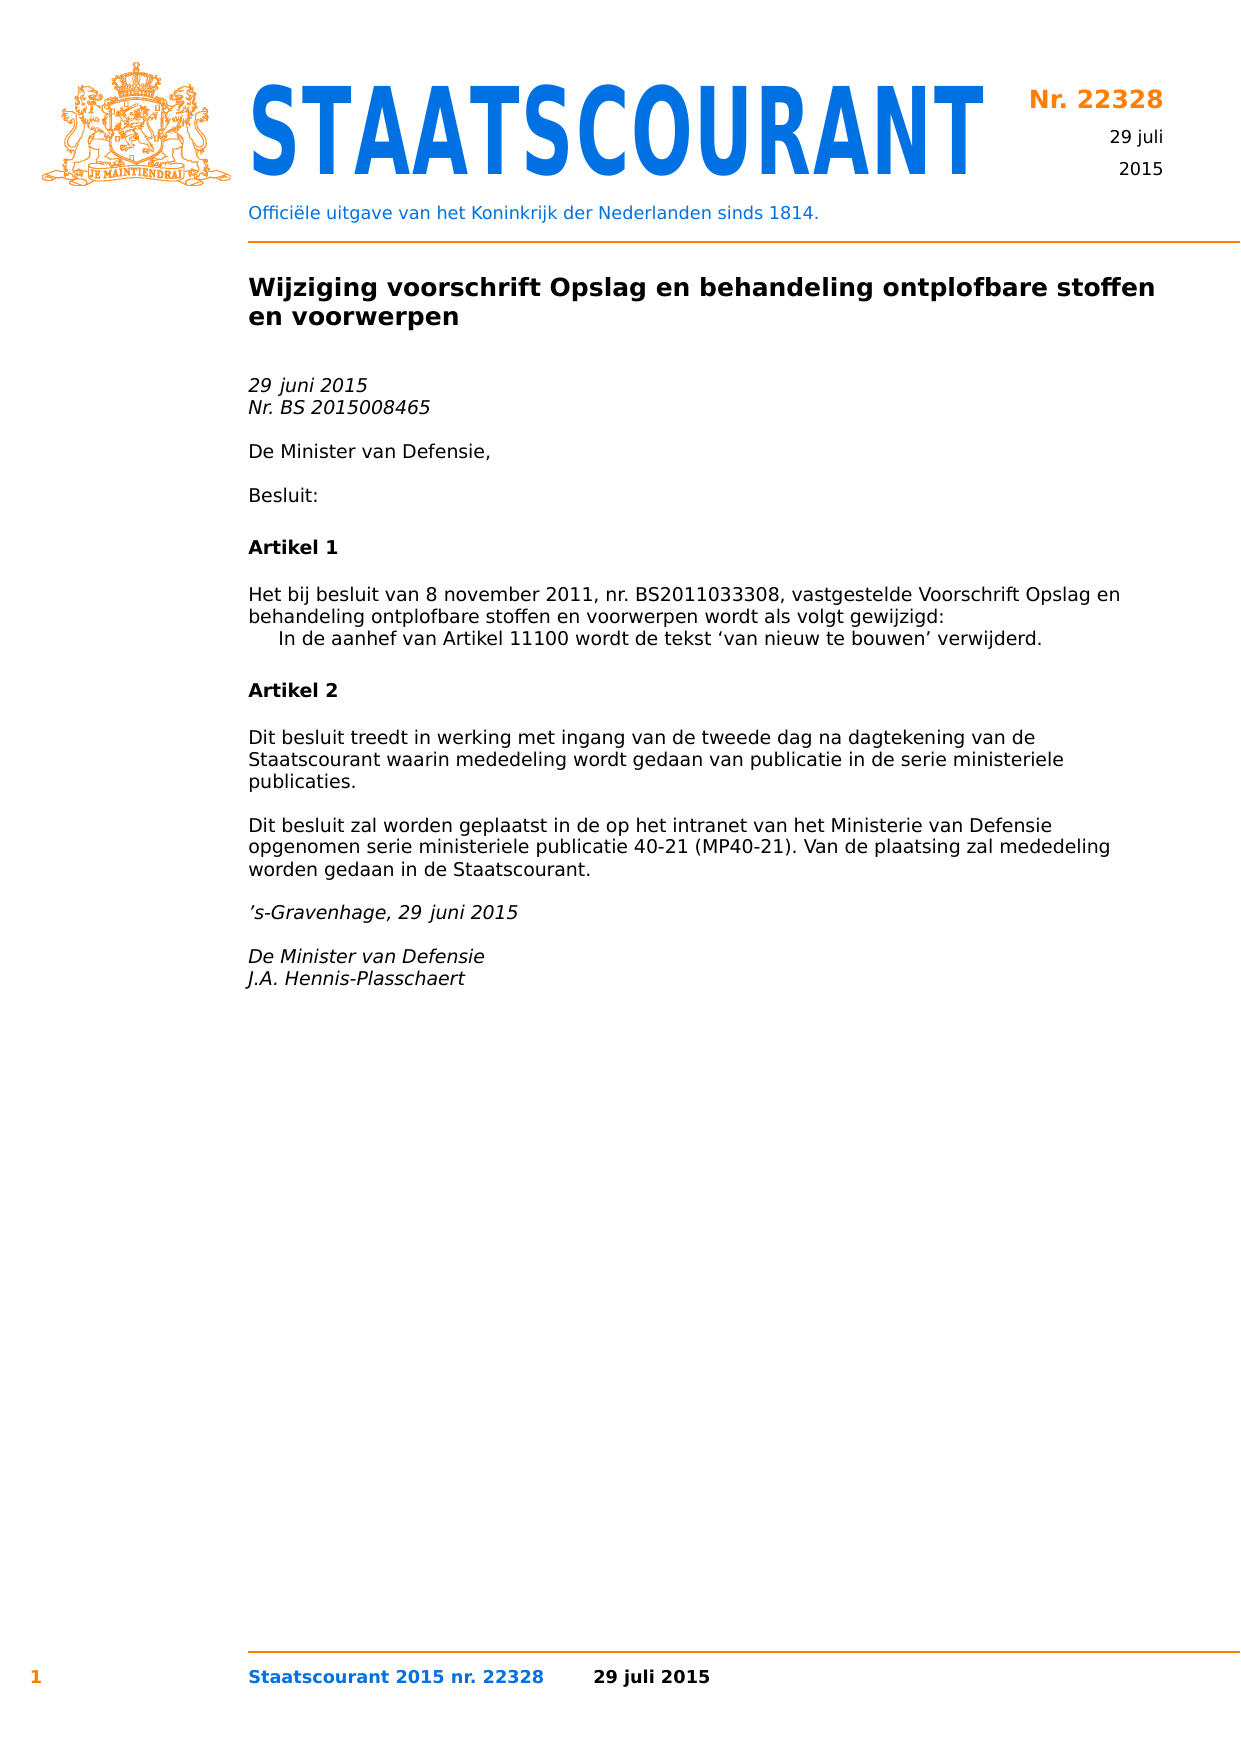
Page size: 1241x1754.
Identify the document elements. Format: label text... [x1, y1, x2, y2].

text In de aanhef van Artikel 11100 wordt de tekst ‘van nieuw te bouwen’ verwijderd. [278, 628, 1163, 650]
text ’s-Gravenhage, 29 juni 2015 [248, 902, 1163, 924]
picture [41, 62, 231, 186]
text 29 juni 2015 [248, 375, 1163, 397]
text Dit besluit treedt in werking met ingang van de tweede dag na dagtekening van de Staatscourant waarin mededeling wordt gedaan van publicatie in de serie ministeriele publicaties. [248, 727, 1163, 793]
text Besluit: [248, 485, 1163, 507]
table_cell 2015 [998, 153, 1240, 203]
text Nr. BS 2015008465 [248, 397, 1163, 419]
table_cell 29 juli [998, 121, 1240, 153]
table_header Nr. 22328 [998, 62, 1240, 121]
subtitle Artikel 1 [248, 537, 1163, 559]
subtitle Artikel 2 [248, 680, 1163, 702]
text De Minister van Defensie J.A. Hennis-Plasschaert [248, 946, 1163, 990]
text Dit besluit zal worden geplaatst in de op het intranet van het Ministerie van Defensie opgenomen serie ministeriele publicatie 40-21 (MP40-21). Van de plaatsing zal mededeling worden gedaan in de Staatscourant. [248, 814, 1163, 880]
text Het bij besluit van 8 november 2011, nr. BS2011033308, vastgestelde Voorschrift Opslag en behandeling ontplofbare stoffen en voorwerpen wordt als volgt gewijzigd: [248, 584, 1163, 628]
table_header STAATSCOURANT [248, 62, 998, 203]
subtitle Wijziging voorschrift Opslag en behandeling ontplofbare stoffen en voorwerpen [248, 273, 1163, 331]
text De Minister van Defensie, [248, 441, 1163, 463]
table_header [25, 62, 248, 241]
table_cell Officiële uitgave van het Koninkrijk der Nederlanden sinds 1814. [248, 203, 1240, 241]
